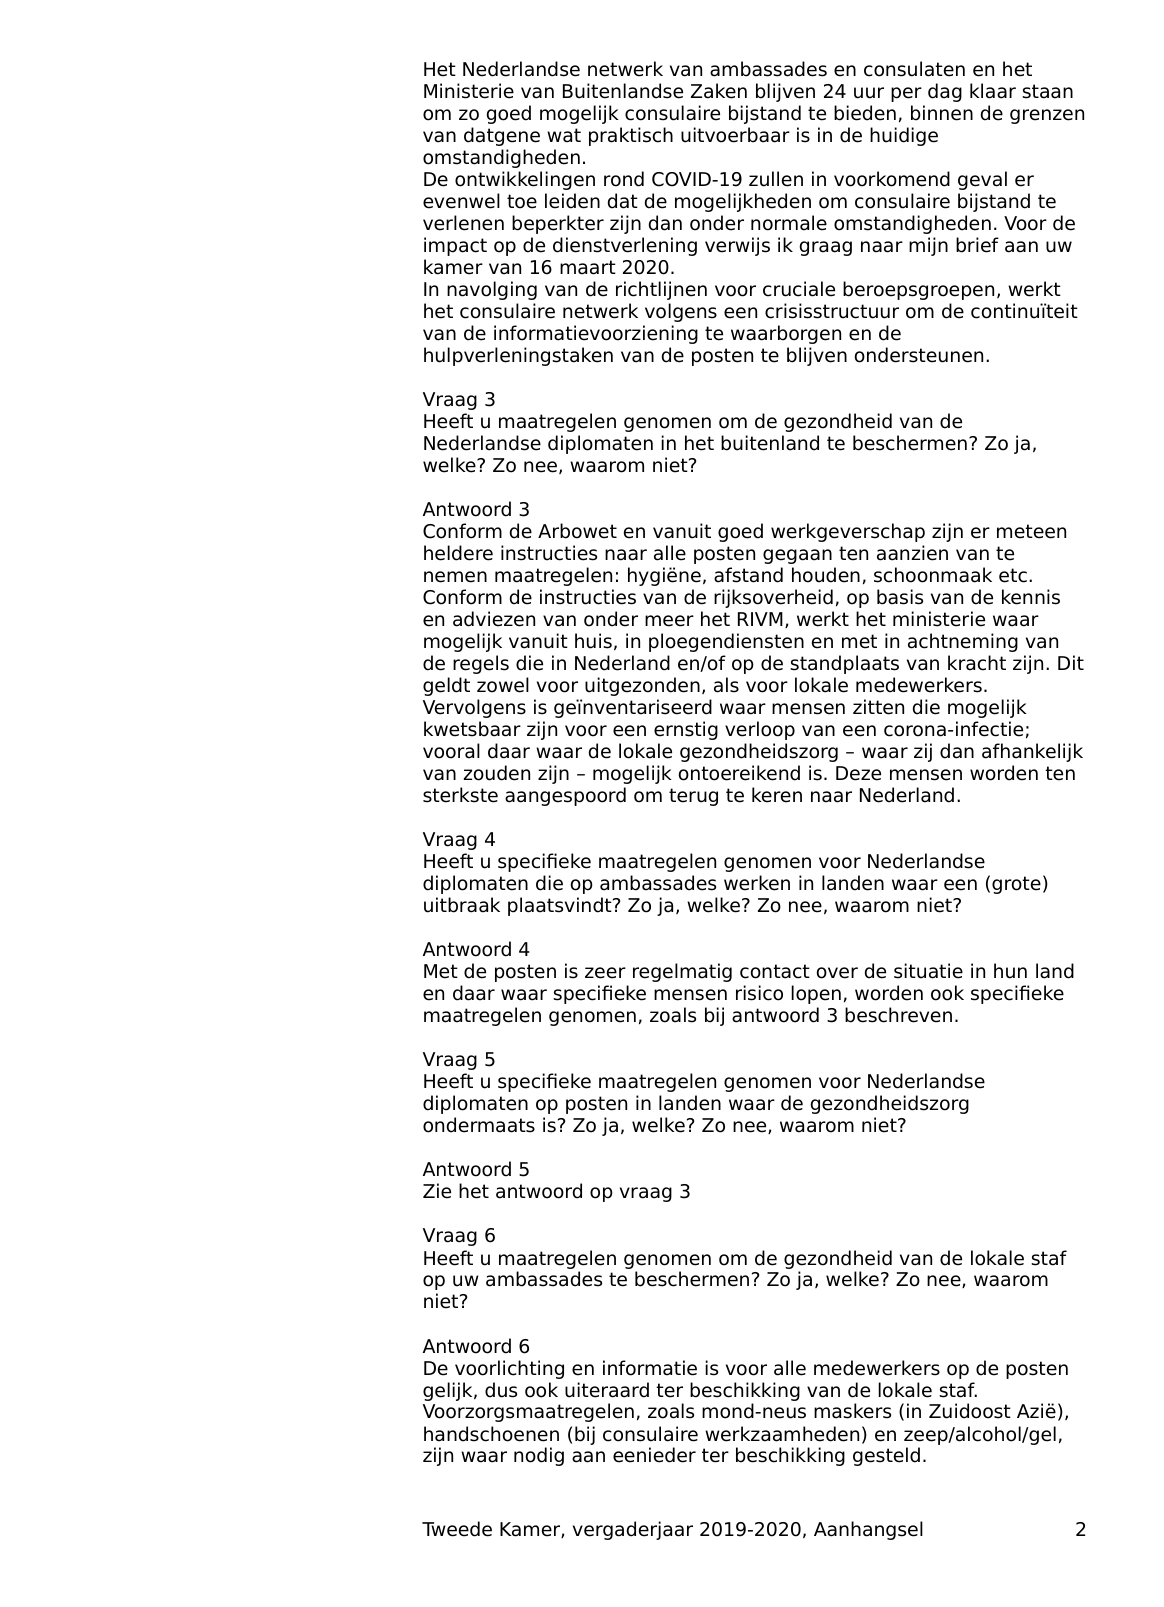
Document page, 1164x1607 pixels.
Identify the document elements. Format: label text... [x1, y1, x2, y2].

text Vraag 5 [422, 1049, 1087, 1071]
text De voorlichting en informatie is voor alle medewerkers op de posten gelijk, dus ook uiteraard ter beschikking van de lokale staf. Voorzorgsmaatregelen, zoals mond-neus maskers (in Zuidoost Azië), handschoenen (bij consulaire werkzaamheden) en zeep/alcohol/gel, zijn waar nodig aan eenieder ter beschikking gesteld. [422, 1357, 1087, 1467]
text Heeft u maatregelen genomen om de gezondheid van de Nederlandse diplomaten in het buitenland te beschermen? Zo ja, welke? Zo nee, waarom niet? [422, 411, 1087, 477]
text Antwoord 6 [422, 1336, 1087, 1357]
text Vervolgens is geïnventariseerd waar mensen zitten die mogelijk kwetsbaar zijn voor een ernstig verloop van een corona-infectie; vooral daar waar de lokale gezondheidszorg – waar zij dan afhankelijk van zouden zijn – mogelijk ontoereikend is. Deze mensen worden ten sterkste aangespoord om terug te keren naar Nederland. [422, 697, 1087, 807]
text Heeft u specifieke maatregelen genomen voor Nederlandse diplomaten die op ambassades werken in landen waar een (grote) uitbraak plaatsvindt? Zo ja, welke? Zo nee, waarom niet? [422, 851, 1087, 917]
text Met de posten is zeer regelmatig contact over de situatie in hun land en daar waar specifieke mensen risico lopen, worden ook specifieke maatregelen genomen, zoals bij antwoord 3 beschreven. [422, 961, 1087, 1027]
text Conform de Arbowet en vanuit goed werkgeverschap zijn er meteen heldere instructies naar alle posten gegaan ten aanzien van te nemen maatregelen: hygiëne, afstand houden, schoonmaak etc. Conform de instructies van de rijksoverheid, op basis van de kennis en adviezen van onder meer het RIVM, werkt het ministerie waar mogelijk vanuit huis, in ploegendiensten en met in achtneming van de regels die in Nederland en/of op de standplaats van kracht zijn. Dit geldt zowel voor uitgezonden, als voor lokale medewerkers. [422, 521, 1087, 697]
text Vraag 3 [422, 389, 1087, 411]
text Antwoord 3 [422, 499, 1087, 521]
text De ontwikkelingen rond COVID-19 zullen in voorkomend geval er evenwel toe leiden dat de mogelijkheden om consulaire bijstand te verlenen beperkter zijn dan onder normale omstandigheden. Voor de impact op de dienstverlening verwijs ik graag naar mijn brief aan uw kamer van 16 maart 2020. [422, 169, 1087, 279]
text Vraag 4 [422, 829, 1087, 851]
text In navolging van de richtlijnen voor cruciale beroepsgroepen, werkt het consulaire netwerk volgens een crisisstructuur om de continuïteit van de informatievoorziening te waarborgen en de hulpverleningstaken van de posten te blijven ondersteunen. [422, 279, 1087, 367]
text Vraag 6 [422, 1225, 1087, 1247]
text Antwoord 5 [422, 1159, 1087, 1181]
text Heeft u maatregelen genomen om de gezondheid van de lokale staf op uw ambassades te beschermen? Zo ja, welke? Zo nee, waarom niet? [422, 1247, 1087, 1313]
text Antwoord 4 [422, 939, 1087, 961]
text Heeft u specifieke maatregelen genomen voor Nederlandse diplomaten op posten in landen waar de gezondheidszorg ondermaats is? Zo ja, welke? Zo nee, waarom niet? [422, 1071, 1087, 1137]
text Het Nederlandse netwerk van ambassades en consulaten en het Ministerie van Buitenlandse Zaken blijven 24 uur per dag klaar staan om zo goed mogelijk consulaire bijstand te bieden, binnen de grenzen van datgene wat praktisch uitvoerbaar is in de huidige omstandigheden. [422, 59, 1087, 169]
text Zie het antwoord op vraag 3 [422, 1181, 1087, 1203]
